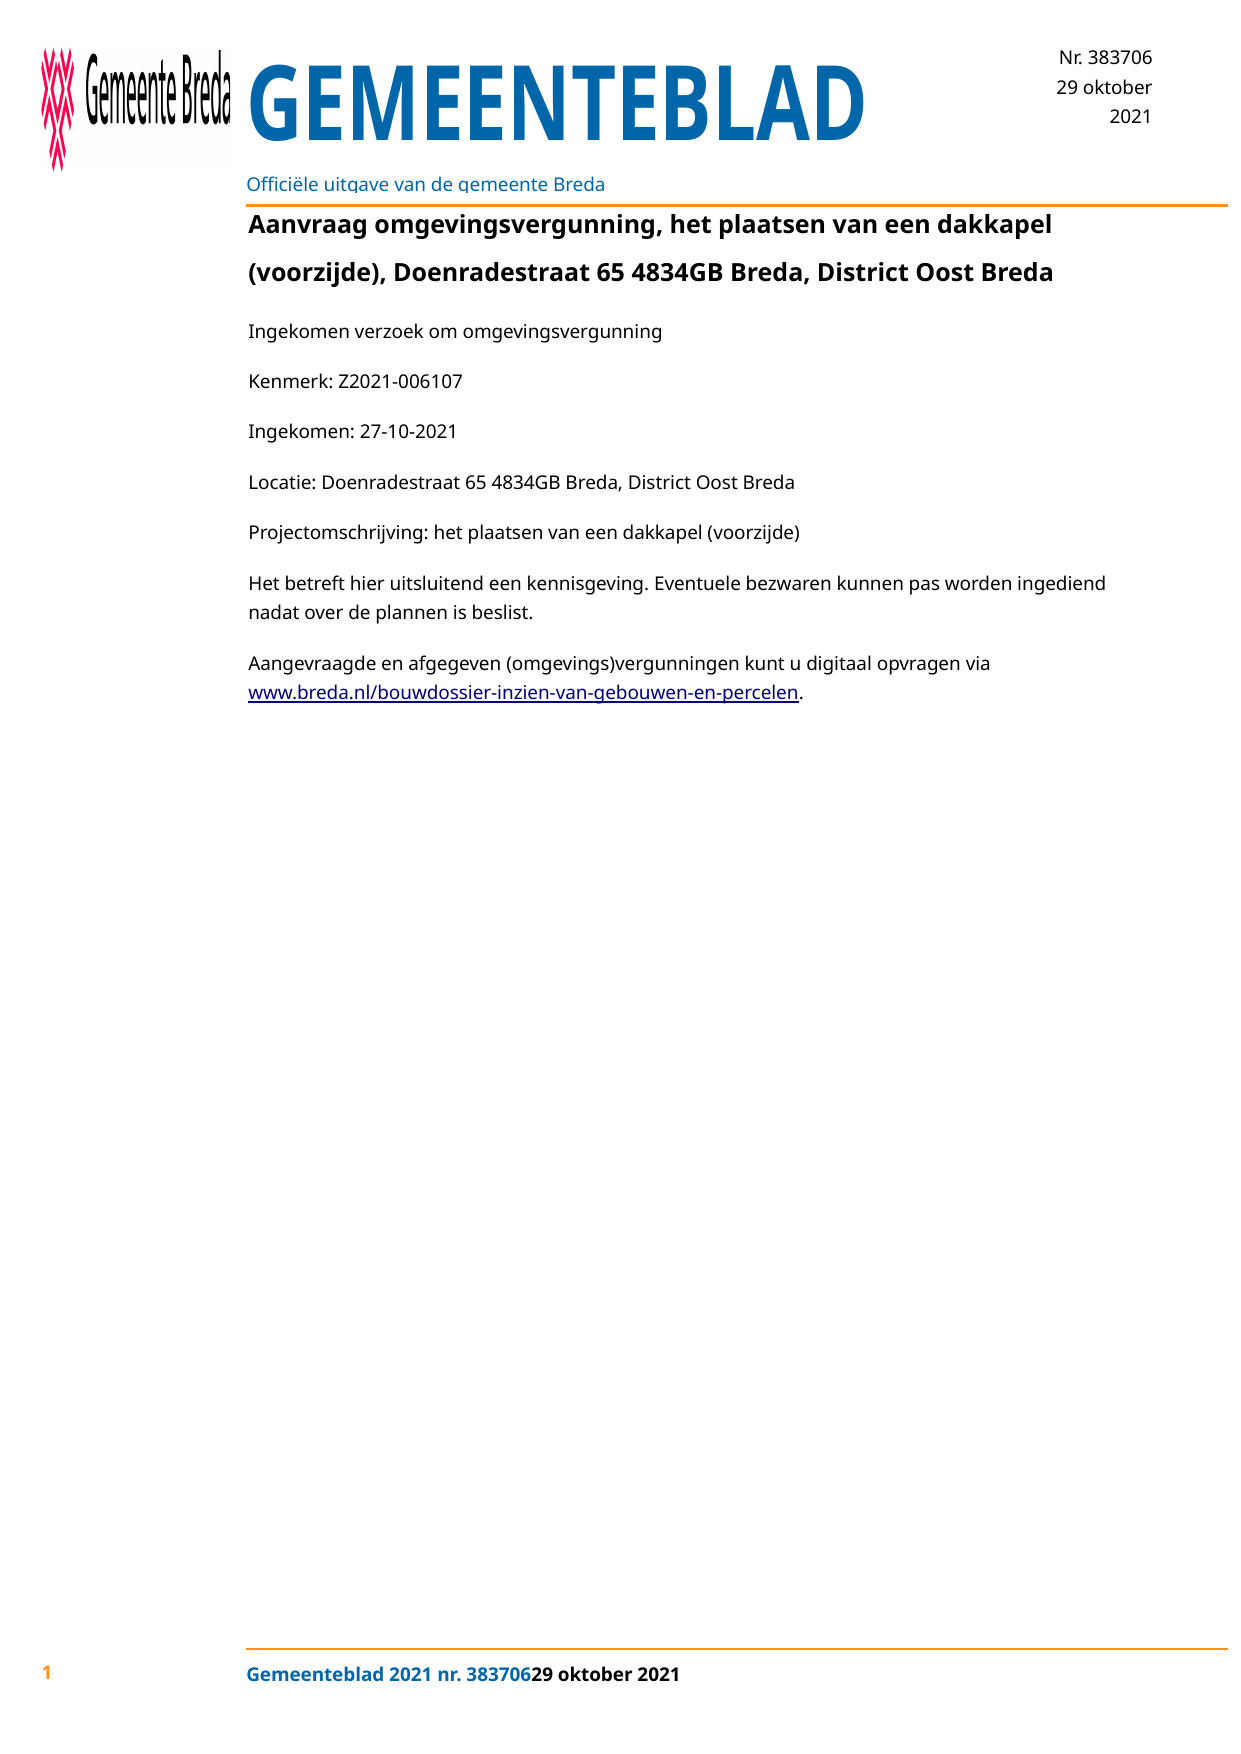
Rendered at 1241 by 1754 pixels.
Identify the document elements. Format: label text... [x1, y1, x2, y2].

text Aangevraagde en afgegeven (omgevings)vergunningen kunt u digitaal opvragen via www.breda.nl/bouwdossier-inzien-van-gebouwen-en-percelen. [248, 650, 1152, 705]
text Aanvraag omgevingsvergunning, het plaatsen van een dakkapel (voorzijde), Doenradestraat 65 4834GB Breda, District Oost Breda [248, 207, 1152, 288]
picture [41, 47, 231, 172]
text Ingekomen: 27-10-2021 [248, 419, 1152, 444]
text Locatie: Doenradestraat 65 4834GB Breda, District Oost Breda [248, 469, 1152, 495]
text Ingekomen verzoek om omgevingsvergunning [248, 318, 1152, 344]
text Het betreft hier uitsluitend een kennisgeving. Eventuele bezwaren kunnen pas worden ingediend nadat over de plannen is beslist. [248, 570, 1152, 625]
text Projectomschrijving: het plaatsen van een dakkapel (voorzijde) [248, 519, 1152, 545]
text Kenmerk: Z2021-006107 [248, 368, 1152, 394]
